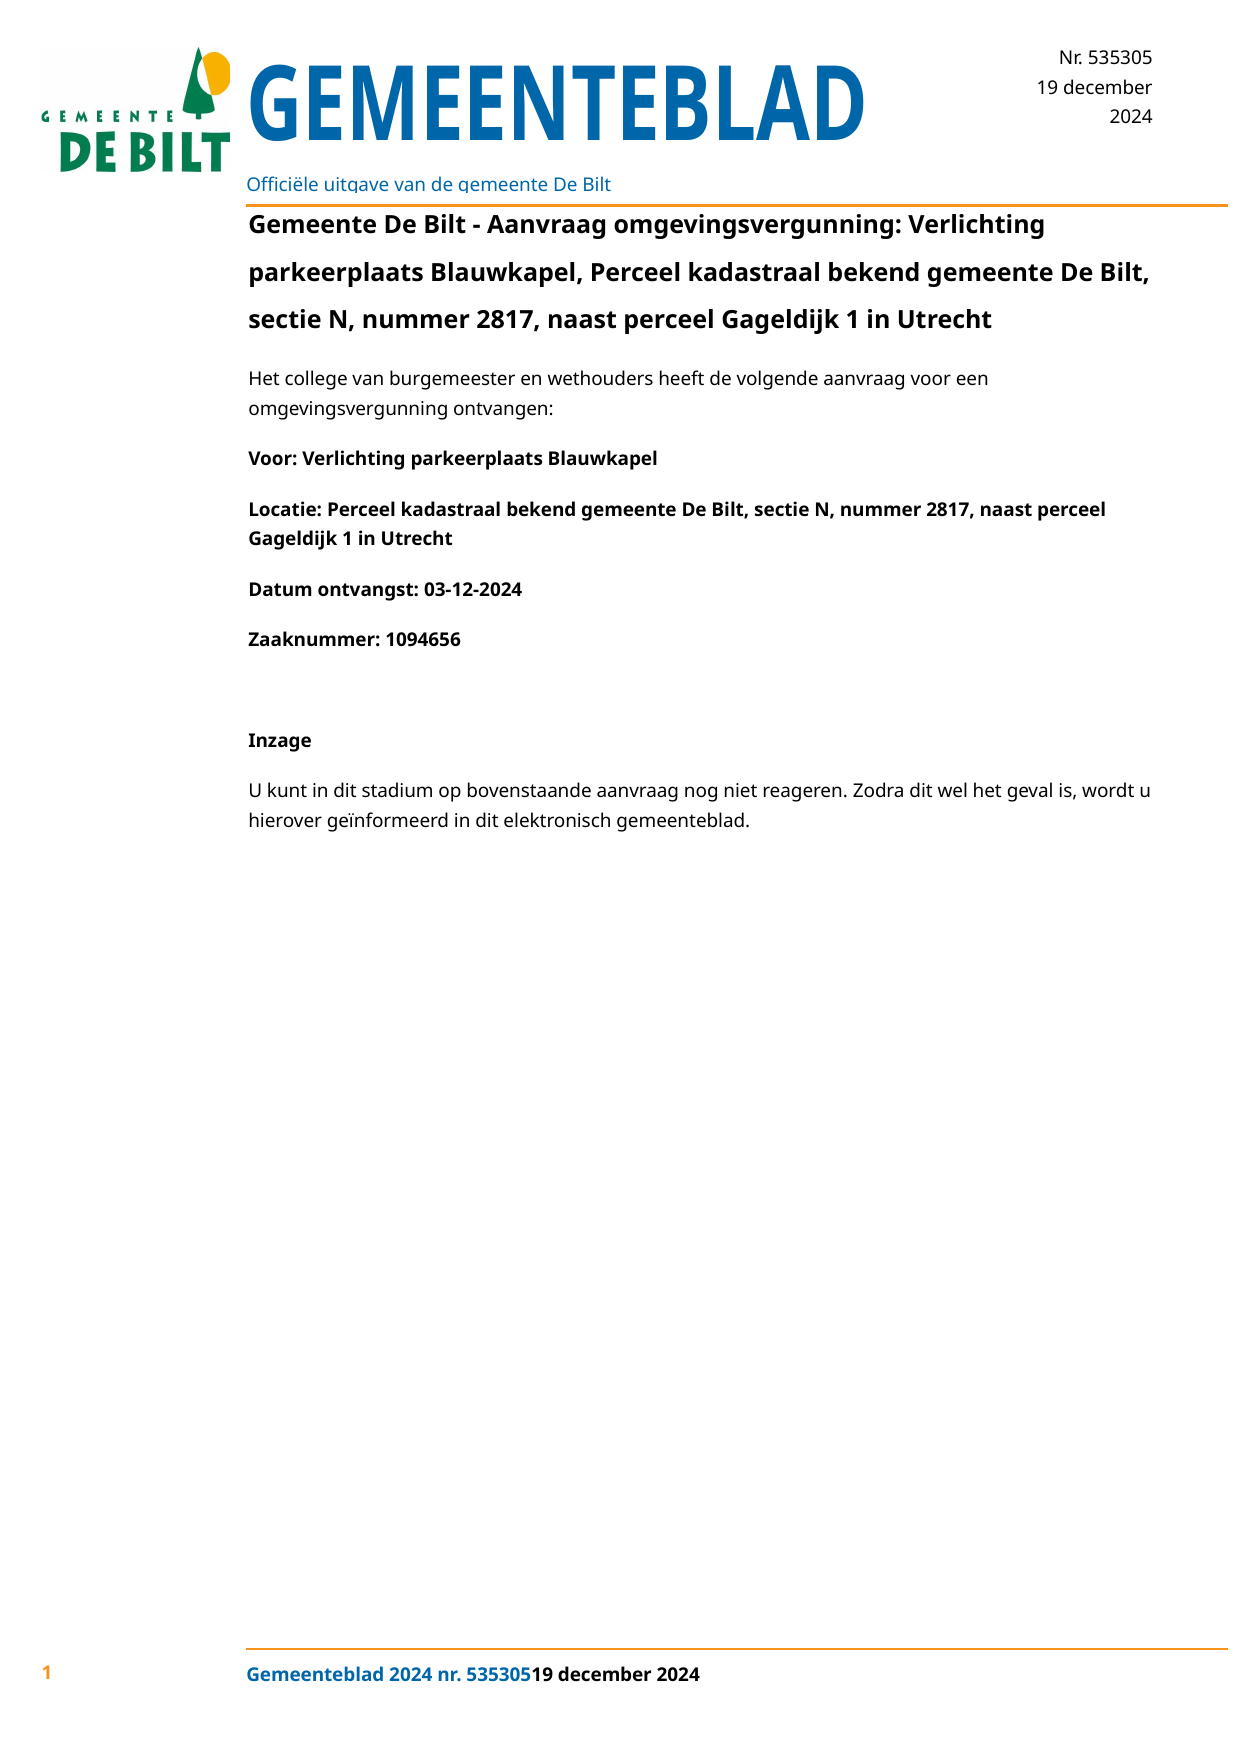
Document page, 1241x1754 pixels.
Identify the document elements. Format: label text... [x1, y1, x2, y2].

text Locatie: Perceel kadastraal bekend gemeente De Bilt, sectie N, nummer 2817, naast perceel Gageldijk 1 in Utrecht [248, 496, 1152, 551]
text Zaaknummer: 1094656 [248, 626, 1152, 652]
text Gemeente De Bilt - Aanvraag omgevingsvergunning: Verlichting parkeerplaats Blauwkapel, Perceel kadastraal bekend gemeente De Bilt, sectie N, nummer 2817, naast perceel Gageldijk 1 in Utrecht [248, 207, 1152, 336]
text Voor: Verlichting parkeerplaats Blauwkapel [248, 446, 1152, 471]
text Inzage [248, 727, 1152, 753]
picture [41, 47, 231, 172]
text Datum ontvangst: 03-12-2024 [248, 576, 1152, 602]
text Het college van burgemeester en wethouders heeft de volgende aanvraag voor een omgevingsvergunning ontvangen: [248, 366, 1152, 421]
text U kunt in dit stadium op bovenstaande aanvraag nog niet reageren. Zodra dit wel het geval is, wordt u hierover geïnformeerd in dit elektronisch gemeenteblad. [248, 778, 1152, 833]
